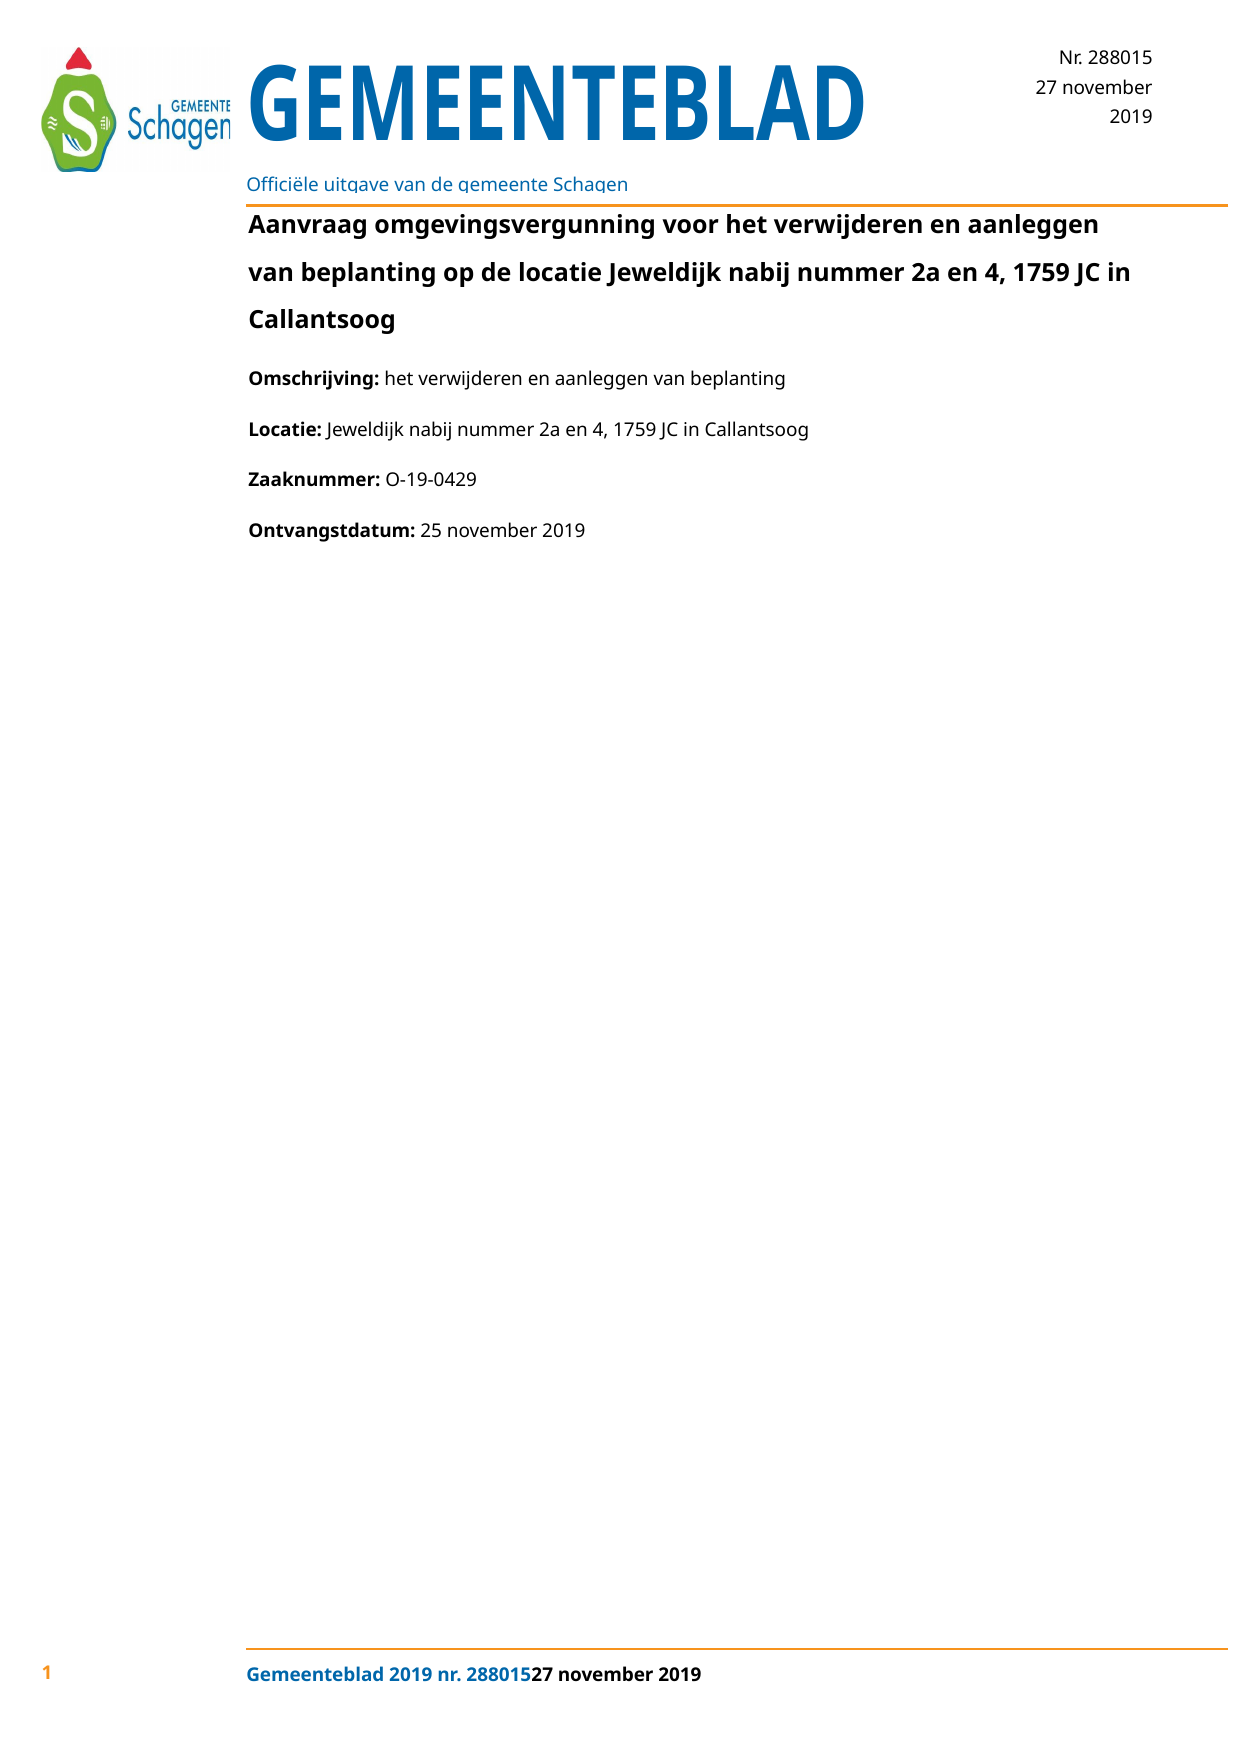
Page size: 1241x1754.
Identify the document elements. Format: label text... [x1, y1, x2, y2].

text Ontvangstdatum: 25 november 2019 [248, 517, 1152, 542]
picture [41, 47, 231, 172]
text Zaaknummer: O-19-0429 [248, 466, 1152, 492]
text Omschrijving: het verwijderen en aanleggen van beplanting [248, 366, 1152, 391]
text Aanvraag omgevingsvergunning voor het verwijderen en aanleggen van beplanting op de locatie Jeweldijk nabij nummer 2a en 4, 1759 JC in Callantsoog [248, 207, 1152, 336]
text Locatie: Jeweldijk nabij nummer 2a en 4, 1759 JC in Callantsoog [248, 416, 1152, 442]
